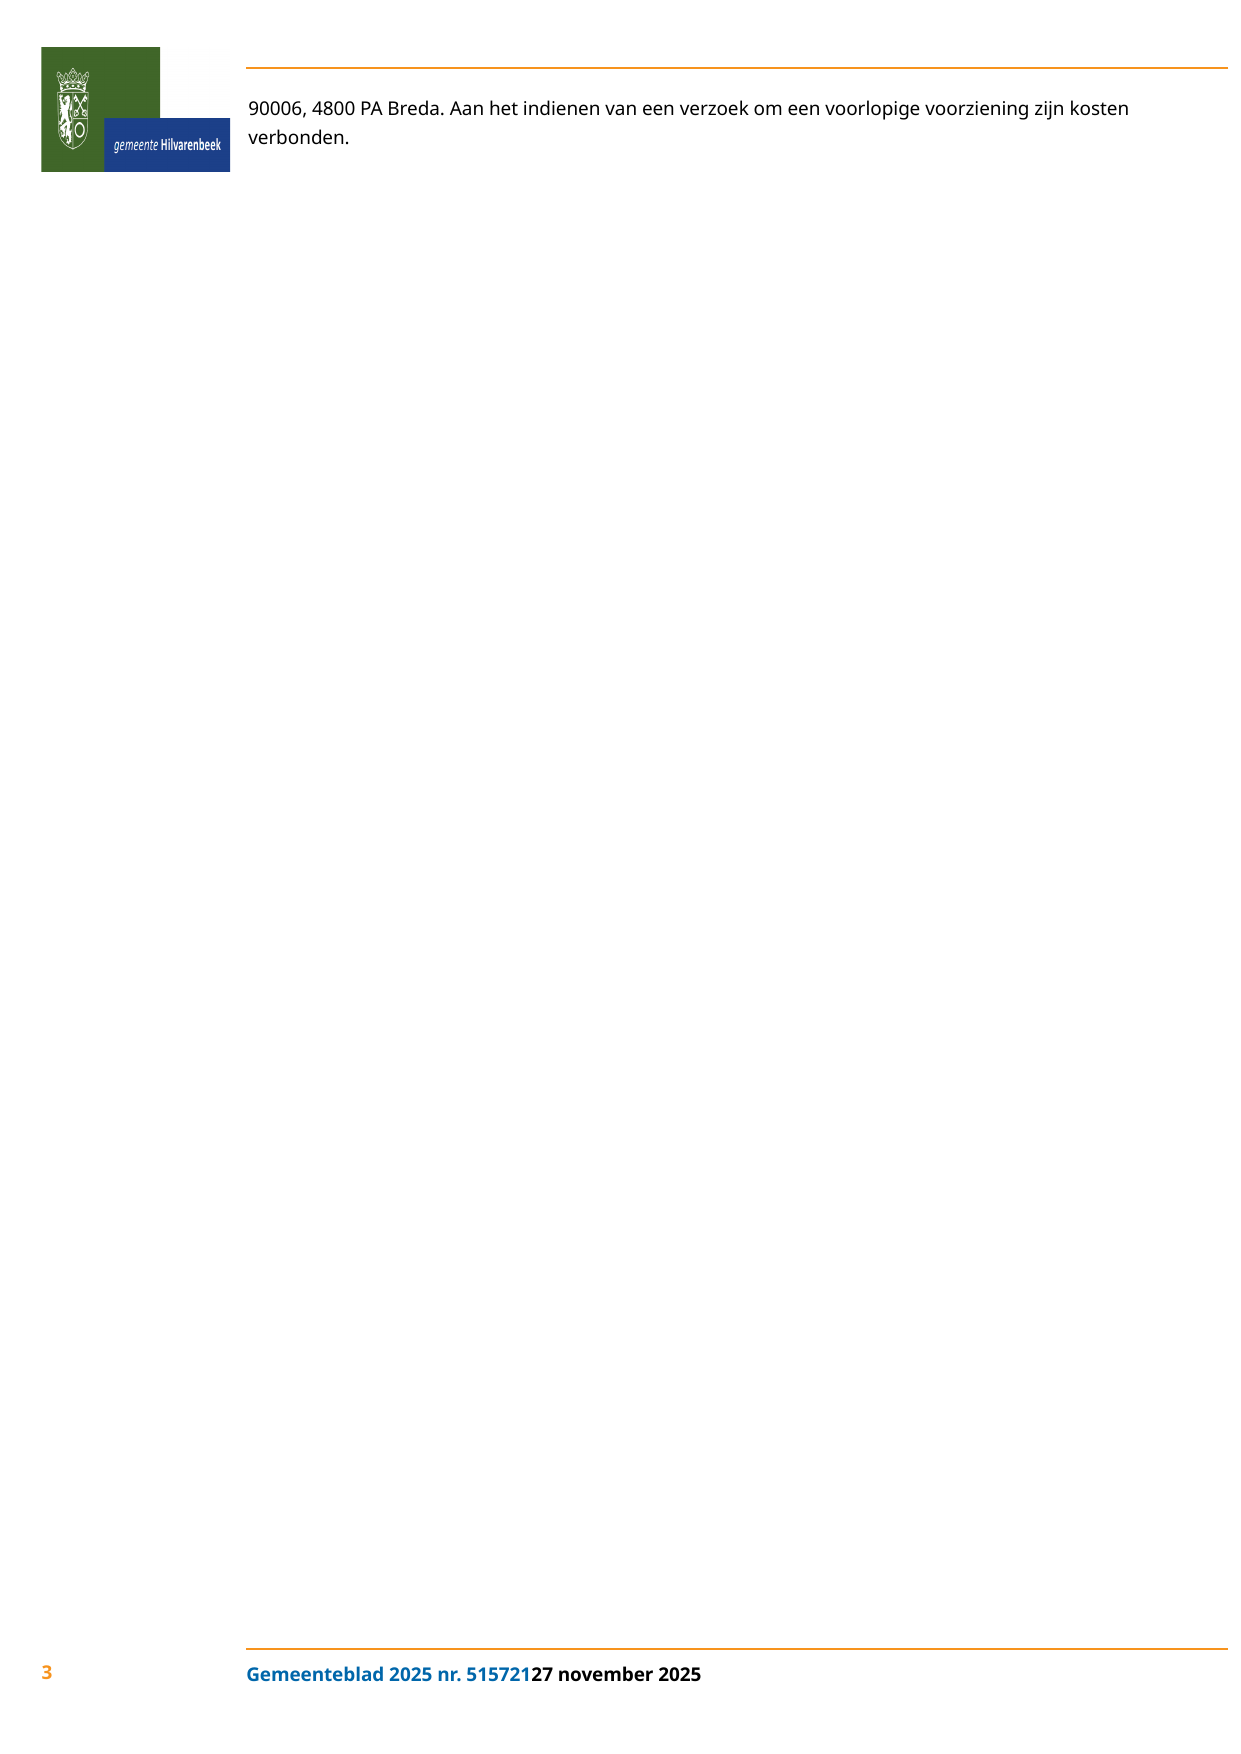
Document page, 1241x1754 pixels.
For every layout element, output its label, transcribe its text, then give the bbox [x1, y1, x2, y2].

picture [41, 47, 231, 172]
text 90006, 4800 PA Breda. Aan het indienen van een verzoek om een voorlopige voorziening zijn kosten verbonden. [248, 95, 1152, 150]
